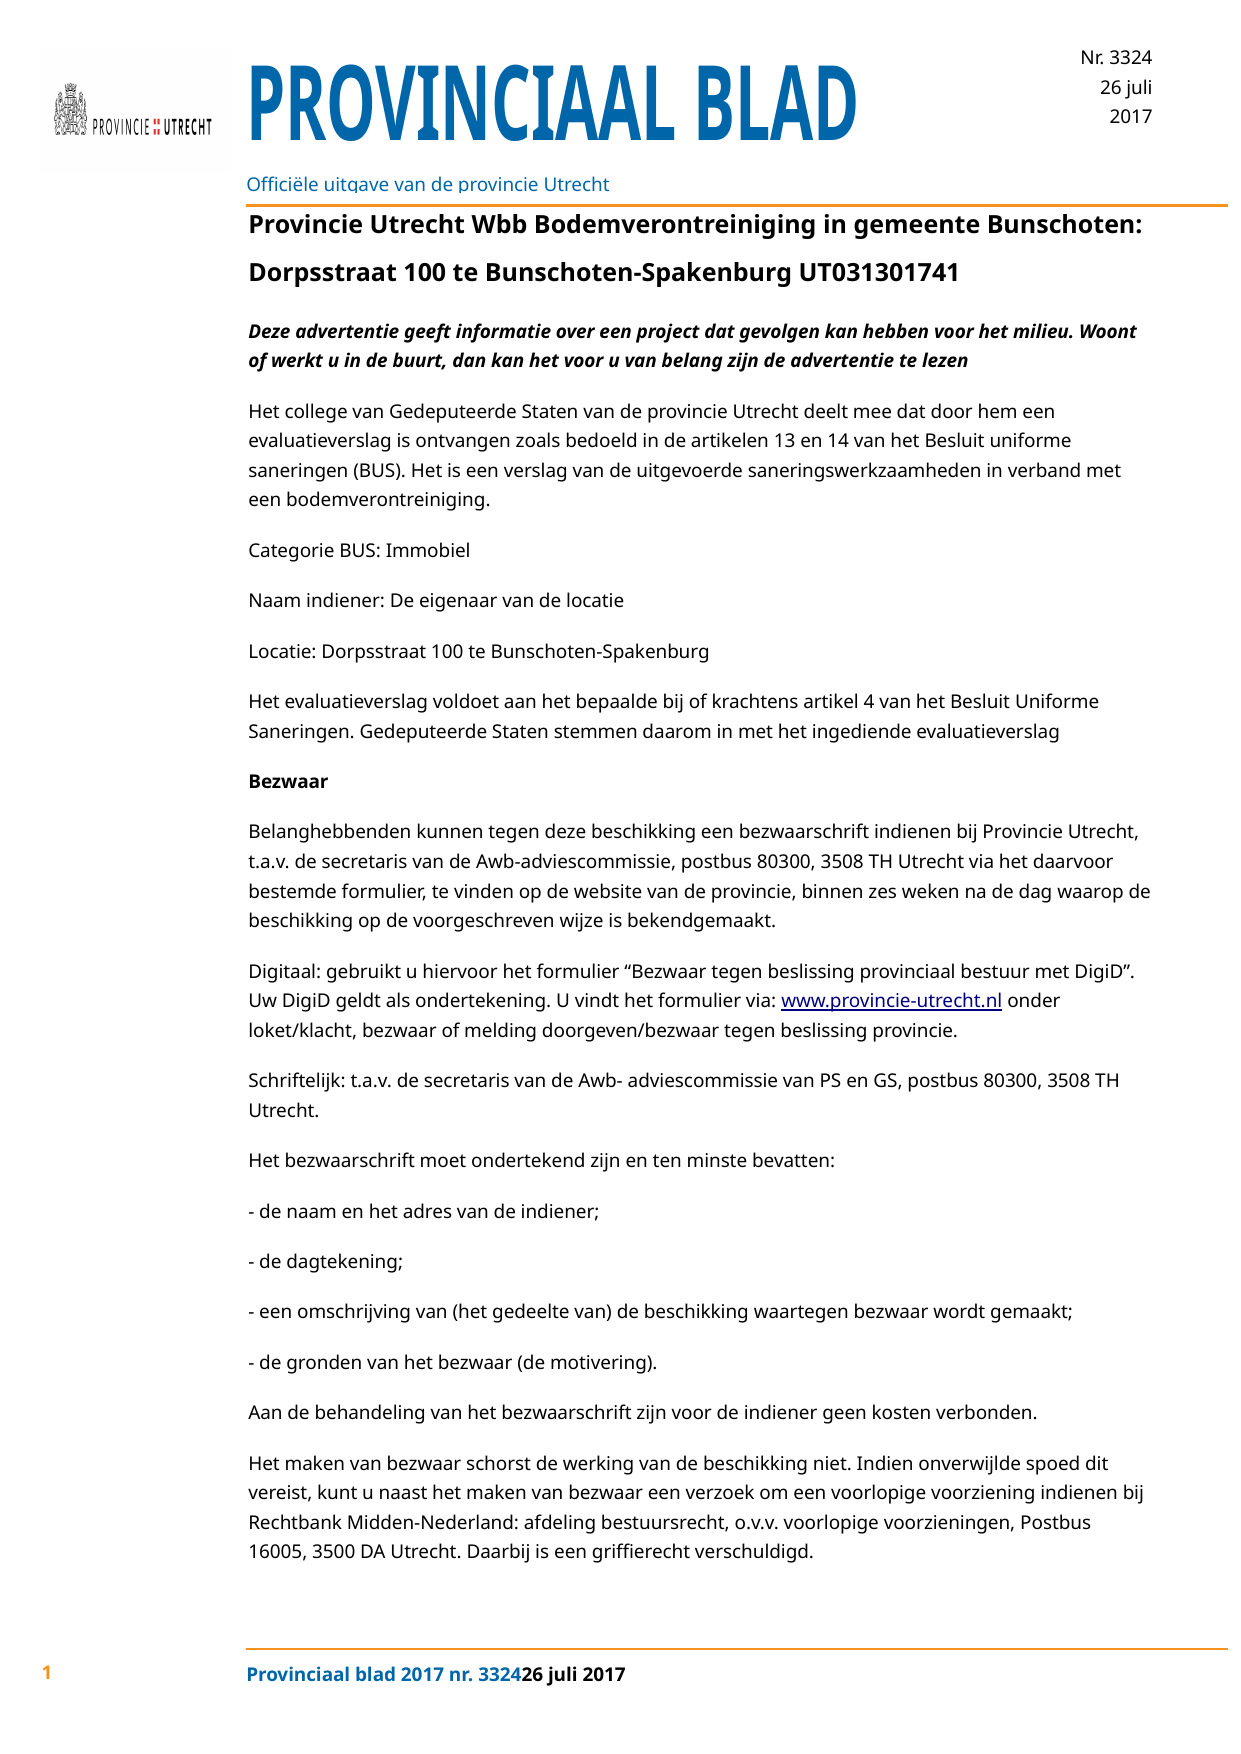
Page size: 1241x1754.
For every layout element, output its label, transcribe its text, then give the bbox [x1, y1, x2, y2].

text Locatie: Dorpsstraat 100 te Bunschoten-Spakenburg [248, 638, 1152, 664]
text Aan de behandeling van het bezwaarschrift zijn voor de indiener geen kosten verbonden. [248, 1399, 1152, 1425]
text Provincie Utrecht Wbb Bodemverontreiniging in gemeente Bunschoten: Dorpsstraat 100 te Bunschoten-Spakenburg UT031301741 [248, 207, 1152, 288]
text - de dagtekening; [248, 1248, 1152, 1274]
text - een omschrijving van (het gedeelte van) de beschikking waartegen bezwaar wordt gemaakt; [248, 1299, 1152, 1324]
text Belanghebbenden kunnen tegen deze beschikking een bezwaarschrift indienen bij Provincie Utrecht, t.a.v. de secretaris van de Awb-adviescommissie, postbus 80300, 3508 TH Utrecht via het daarvoor bestemde formulier, te vinden op de website van de provincie, binnen zes weken na de dag waarop de beschikking op de voorgeschreven wijze is bekendgemaakt. [248, 819, 1152, 933]
text Schriftelijk: t.a.v. de secretaris van de Awb- adviescommissie van PS en GS, postbus 80300, 3508 TH Utrecht. [248, 1067, 1152, 1123]
text Het bezwaarschrift moet ondertekend zijn en ten minste bevatten: [248, 1147, 1152, 1173]
text Het evaluatieverslag voldoet aan het bepaalde bij of krachtens artikel 4 van het Besluit Uniforme Saneringen. Gedeputeerde Staten stemmen daarom in met het ingediende evaluatieverslag [248, 688, 1152, 744]
text Het college van Gedeputeerde Staten van de provincie Utrecht deelt mee dat door hem een evaluatieverslag is ontvangen zoals bedoeld in de artikelen 13 en 14 van het Besluit uniforme saneringen (BUS). Het is een verslag van de uitgevoerde saneringswerkzaamheden in verband met een bodemverontreiniging. [248, 398, 1152, 512]
text Bezwaar [248, 768, 1152, 794]
text Deze advertentie geeft informatie over een project dat gevolgen kan hebben voor het milieu. Woont of werkt u in de buurt, dan kan het voor u van belang zijn de advertentie te lezen [248, 318, 1152, 373]
picture [41, 47, 231, 172]
text - de gronden van het bezwaar (de motivering). [248, 1349, 1152, 1375]
text Het maken van bezwaar schorst de werking van de beschikking niet. Indien onverwijlde spoed dit vereist, kunt u naast het maken van bezwaar een verzoek om een voorlopige voorziening indienen bij Rechtbank Midden-Nederland: afdeling bestuursrecht, o.v.v. voorlopige voorzieningen, Postbus 16005, 3500 DA Utrecht. Daarbij is een griffierecht verschuldigd. [248, 1450, 1152, 1564]
text Digitaal: gebruikt u hiervoor het formulier “Bezwaar tegen beslissing provinciaal bestuur met DigiD”. Uw DigiD geldt als ondertekening. U vindt het formulier via: www.provincie-utrecht.nl onder loket/klacht, bezwaar of melding doorgeven/bezwaar tegen beslissing provincie. [248, 958, 1152, 1043]
text - de naam en het adres van de indiener; [248, 1198, 1152, 1224]
text Naam indiener: De eigenaar van de locatie [248, 587, 1152, 613]
text Categorie BUS: Immobiel [248, 537, 1152, 563]
